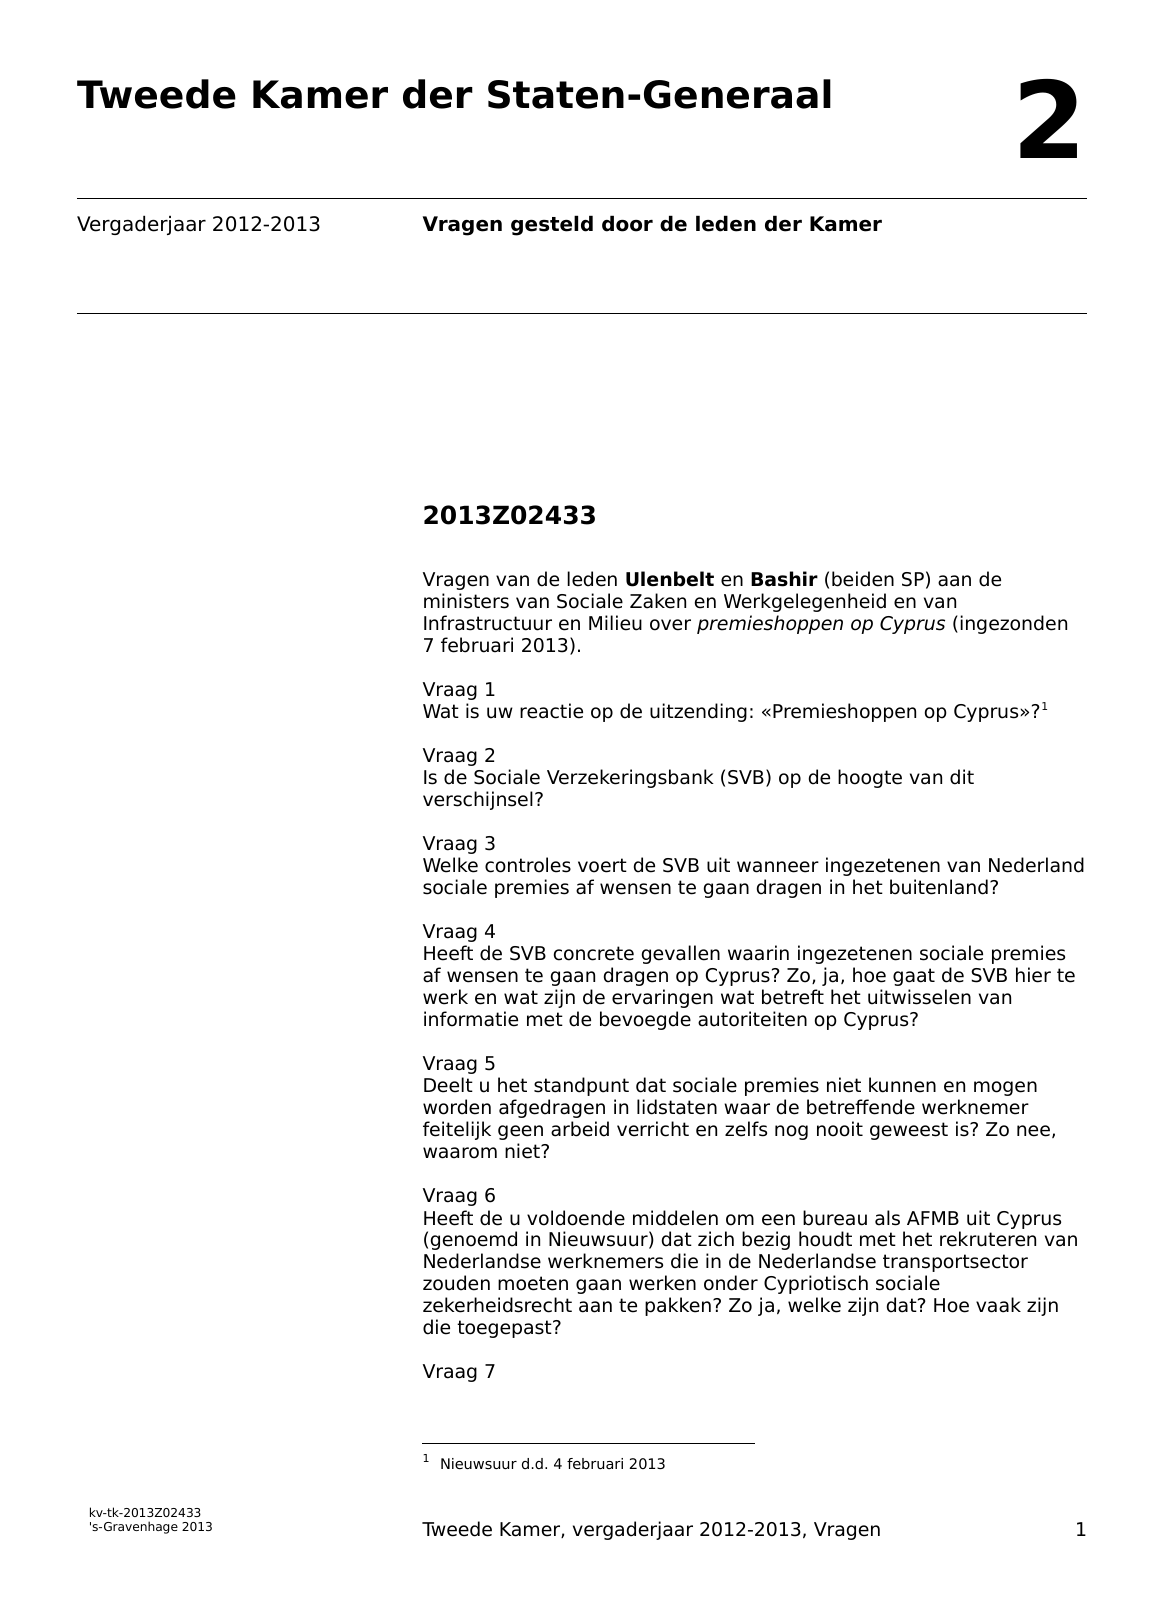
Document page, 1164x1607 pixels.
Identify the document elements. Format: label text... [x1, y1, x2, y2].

text Vraag 6 [422, 1185, 1087, 1207]
text Welke controles voert de SVB uit wanneer ingezetenen van Nederland sociale premies af wensen te gaan dragen in het buitenland? [422, 855, 1087, 899]
text kv-tk-2013Z02433 [88, 1506, 323, 1520]
table_header 2 [886, 59, 1087, 198]
text Vraag 7 [422, 1361, 1087, 1383]
text 's-Gravenhage 2013 [88, 1520, 323, 1534]
table_cell Vergaderjaar 2012-2013 [77, 199, 422, 313]
text 2013Z02433 [422, 501, 1087, 531]
text Vragen van de leden Ulenbelt en Bashir (beiden SP) aan de ministers van Sociale Zaken en Werkgelegenheid en van Infrastructuur en Milieu over premieshoppen op Cyprus (ingezonden 7 februari 2013). [422, 569, 1087, 657]
text Vraag 4 [422, 921, 1087, 943]
table_header Tweede Kamer der Staten-Generaal [77, 59, 886, 198]
table_cell Vragen gesteld door de leden der Kamer [422, 199, 1087, 313]
text Deelt u het standpunt dat sociale premies niet kunnen en mogen worden afgedragen in lidstaten waar de betreffende werknemer feitelijk geen arbeid verricht en zelfs nog nooit geweest is? Zo nee, waarom niet? [422, 1075, 1087, 1163]
text Nieuwsuur d.d. 4 februari 2013 [422, 1452, 1087, 1474]
text Heeft de u voldoende middelen om een bureau als AFMB uit Cyprus (genoemd in Nieuwsuur) dat zich bezig houdt met het rekruteren van Nederlandse werknemers die in de Nederlandse transportsector zouden moeten gaan werken onder Cypriotisch sociale zekerheidsrecht aan te pakken? Zo ja, welke zijn dat? Hoe vaak zijn die toegepast? [422, 1207, 1087, 1339]
text Vraag 3 [422, 833, 1087, 855]
text Heeft de SVB concrete gevallen waarin ingezetenen sociale premies af wensen te gaan dragen op Cyprus? Zo, ja, hoe gaat de SVB hier te werk en wat zijn de ervaringen wat betreft het uitwisselen van informatie met de bevoegde autoriteiten op Cyprus? [422, 943, 1087, 1031]
text Vraag 2 [422, 745, 1087, 767]
text Is de Sociale Verzekeringsbank (SVB) op de hoogte van dit verschijnsel? [422, 767, 1087, 811]
text Vraag 1 [422, 679, 1087, 701]
text Vraag 5 [422, 1053, 1087, 1075]
text Wat is uw reactie op de uitzending: «Premieshoppen op Cyprus»? [422, 701, 1087, 723]
